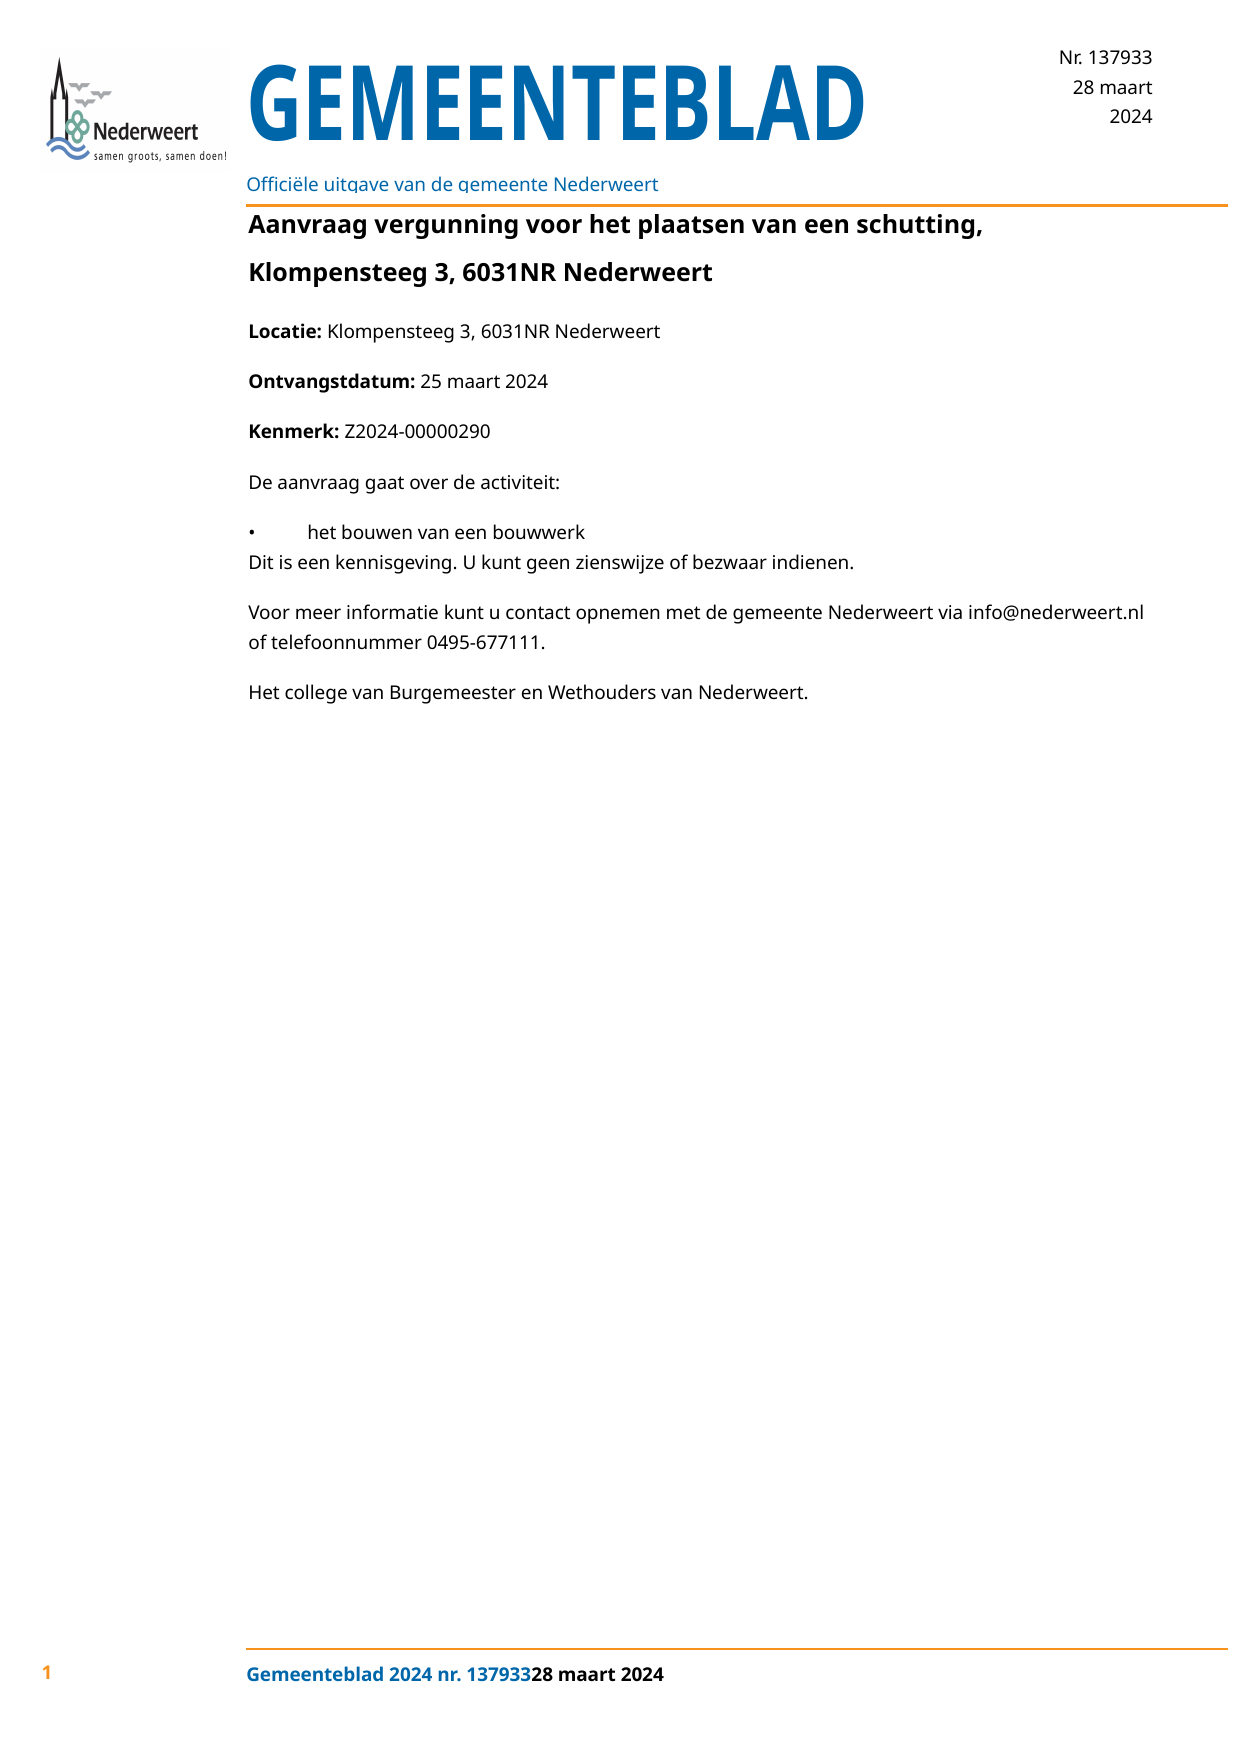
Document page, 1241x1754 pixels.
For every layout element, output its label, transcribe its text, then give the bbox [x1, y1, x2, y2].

text Ontvangstdatum: 25 maart 2024 [248, 368, 1152, 394]
list het bouwen van een bouwwerk [248, 519, 1152, 545]
text Dit is een kennisgeving. U kunt geen zienswijze of bezwaar indienen. [248, 549, 1152, 575]
text Locatie: Klompensteeg 3, 6031NR Nederweert [248, 318, 1152, 344]
text Het college van Burgemeester en Wethouders van Nederweert. [248, 679, 1152, 705]
text De aanvraag gaat over de activiteit: [248, 469, 1152, 495]
text Voor meer informatie kunt u contact opnemen met de gemeente Nederweert via info@nederweert.nl of telefoonnummer 0495-677111. [248, 599, 1152, 655]
text Aanvraag vergunning voor het plaatsen van een schutting, Klompensteeg 3, 6031NR Nederweert [248, 207, 1152, 288]
text Kenmerk: Z2024-00000290 [248, 419, 1152, 444]
picture [41, 47, 231, 172]
